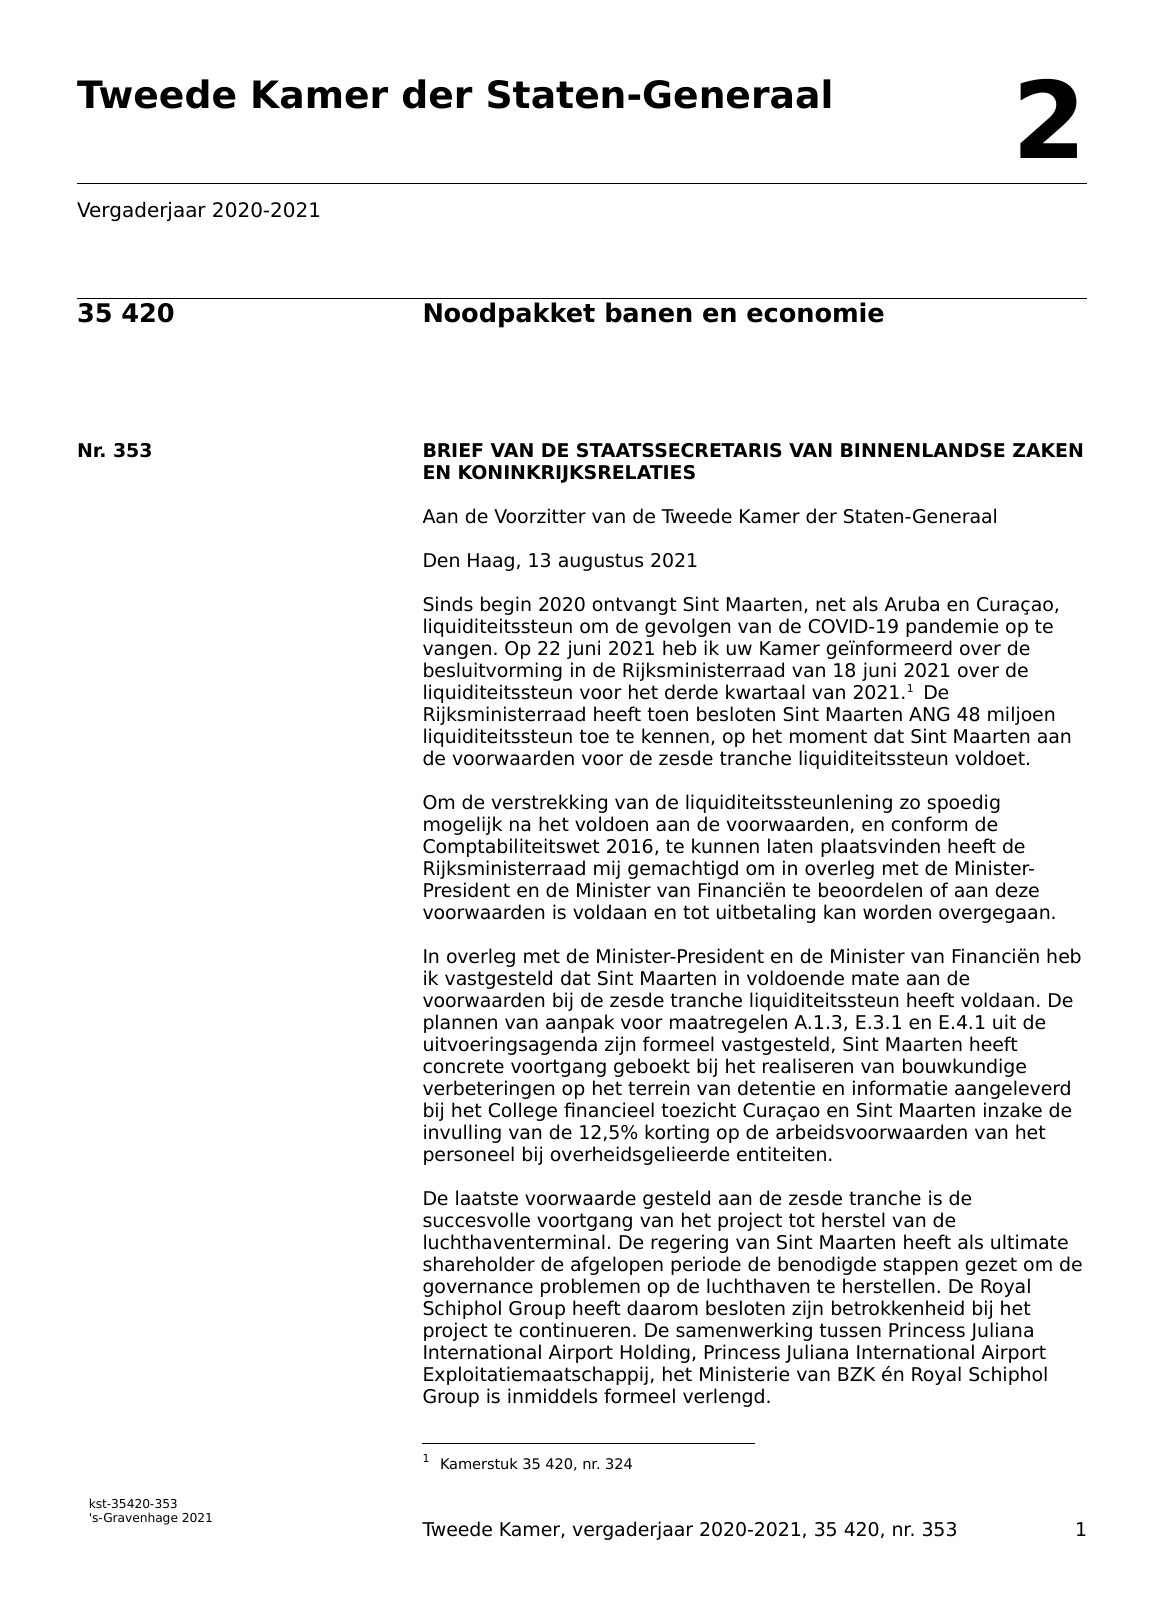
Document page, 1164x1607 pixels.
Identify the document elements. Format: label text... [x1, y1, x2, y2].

subtitle Nr. 353 BRIEF VAN DE STAATSSECRETARIS VAN BINNENLANDSE ZAKEN EN KONINKRIJKSRELATIES [77, 440, 1087, 484]
subtitle 35 420 Noodpakket banen en economie [77, 299, 1087, 329]
text Kamerstuk 35 420, nr. 324 [422, 1452, 1087, 1474]
text Sinds begin 2020 ontvangt Sint Maarten, net als Aruba en Curaçao, liquiditeitssteun om de gevolgen van de COVID-19 pandemie op te vangen. Op 22 juni 2021 heb ik uw Kamer geïnformeerd over de besluitvorming in de Rijksministerraad van 18 juni 2021 over de liquiditeitssteun voor het derde kwartaal van 2021. De Rijksministerraad heeft toen besloten Sint Maarten ANG 48 miljoen liquiditeitssteun toe te kennen, op het moment dat Sint Maarten aan de voorwaarden voor de zesde tranche liquiditeitssteun voldoet. [422, 594, 1087, 770]
text Om de verstrekking van de liquiditeitssteunlening zo spoedig mogelijk na het voldoen aan de voorwaarden, en conform de Comptabiliteitswet 2016, te kunnen laten plaatsvinden heeft de Rijksministerraad mij gemachtigd om in overleg met de Minister-President en de Minister van Financiën te beoordelen of aan deze voorwaarden is voldaan en tot uitbetaling kan worden overgegaan. [422, 792, 1087, 924]
text kst-35420-353 [88, 1497, 323, 1511]
table_header Tweede Kamer der Staten-Generaal [77, 59, 886, 183]
text In overleg met de Minister-President en de Minister van Financiën heb ik vastgesteld dat Sint Maarten in voldoende mate aan de voorwaarden bij de zesde tranche liquiditeitssteun heeft voldaan. De plannen van aanpak voor maatregelen A.1.3, E.3.1 en E.4.1 uit de uitvoeringsagenda zijn formeel vastgesteld, Sint Maarten heeft concrete voortgang geboekt bij het realiseren van bouwkundige verbeteringen op het terrein van detentie en informatie aangeleverd bij het College financieel toezicht Curaçao en Sint Maarten inzake de invulling van de 12,5% korting op de arbeidsvoorwaarden van het personeel bij overheidsgelieerde entiteiten. [422, 946, 1087, 1166]
text Den Haag, 13 augustus 2021 [422, 550, 1087, 572]
text De laatste voorwaarde gesteld aan de zesde tranche is de succesvolle voortgang van het project tot herstel van de luchthaventerminal. De regering van Sint Maarten heeft als ultimate shareholder de afgelopen periode de benodigde stappen gezet om de governance problemen op de luchthaven te herstellen. De Royal Schiphol Group heeft daarom besloten zijn betrokkenheid bij het project te continueren. De samenwerking tussen Princess Juliana International Airport Holding, Princess Juliana International Airport Exploitatiemaatschappij, het Ministerie van BZK én Royal Schiphol Group is inmiddels formeel verlengd. [422, 1188, 1087, 1408]
table_header 2 [886, 59, 1087, 183]
table_cell Vergaderjaar 2020-2021 [77, 184, 1087, 298]
text 's-Gravenhage 2021 [88, 1511, 323, 1525]
text Aan de Voorzitter van de Tweede Kamer der Staten-Generaal [422, 506, 1087, 528]
